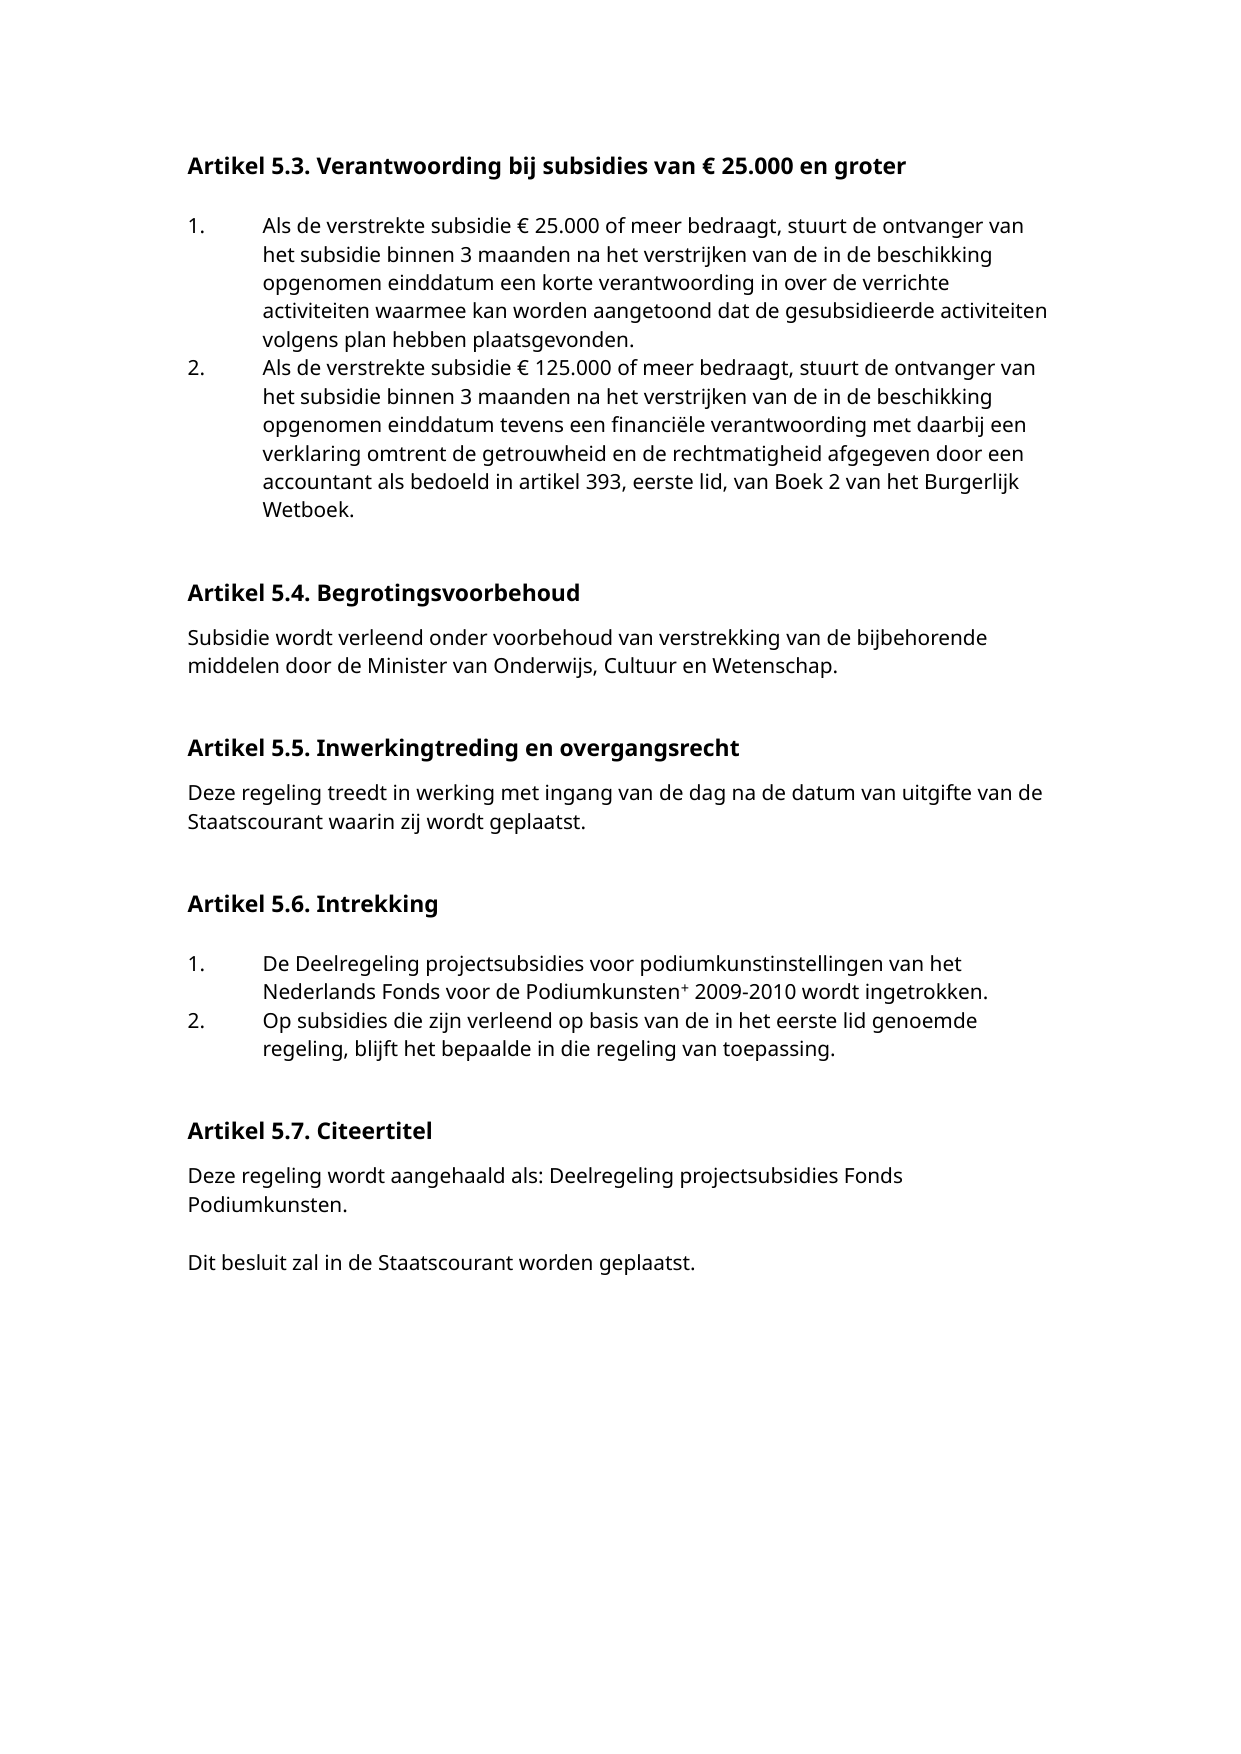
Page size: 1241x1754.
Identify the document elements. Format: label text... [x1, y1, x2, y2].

subtitle Artikel 5.6. Intrekking [187, 888, 1053, 919]
list Als de verstrekte subsidie € 125.000 of meer bedraagt, stuurt de ontvanger van het subsidie binnen 3 maanden na het verstrijken van de in de beschikking opgenomen einddatum tevens een financiële verantwoording met daarbij een verklaring omtrent de getrouwheid en de rechtmatigheid afgegeven door een accountant als bedoeld in artikel 393, eerste lid, van Boek 2 van het Burgerlijk Wetboek. [187, 353, 1053, 524]
list De Deelregeling projectsubsidies voor podiumkunstinstellingen van het Nederlands Fonds voor de Podiumkunsten+ 2009-2010 wordt ingetrokken. [187, 949, 1053, 1006]
text Deze regeling wordt aangehaald als: Deelregeling projectsubsidies Fonds Podiumkunsten. [187, 1162, 1053, 1218]
text Deze regeling treedt in werking met ingang van de dag na de datum van uitgifte van de Staatscourant waarin zij wordt geplaatst. [187, 778, 1053, 835]
text Subsidie wordt verleend onder voorbehoud van verstrekking van de bijbehorende middelen door de Minister van Onderwijs, Cultuur en Wetenschap. [187, 623, 1053, 680]
subtitle Artikel 5.5. Inwerkingtreding en overgangsrecht [187, 732, 1053, 763]
list Op subsidies die zijn verleend op basis van de in het eerste lid genoemde regeling, blijft het bepaalde in die regeling van toepassing. [187, 1006, 1053, 1063]
subtitle Artikel 5.3. Verantwoording bij subsidies van € 25.000 en groter [187, 150, 1053, 181]
subtitle Artikel 5.7. Citeertitel [187, 1115, 1053, 1147]
text Dit besluit zal in de Staatscourant worden geplaatst. [187, 1248, 1053, 1277]
list Als de verstrekte subsidie € 25.000 of meer bedraagt, stuurt de ontvanger van het subsidie binnen 3 maanden na het verstrijken van de in de beschikking opgenomen einddatum een korte verantwoording in over de verrichte activiteiten waarmee kan worden aangetoond dat de gesubsidieerde activiteiten volgens plan hebben plaatsgevonden. [187, 211, 1053, 353]
subtitle Artikel 5.4. Begrotingsvoorbehoud [187, 577, 1053, 608]
